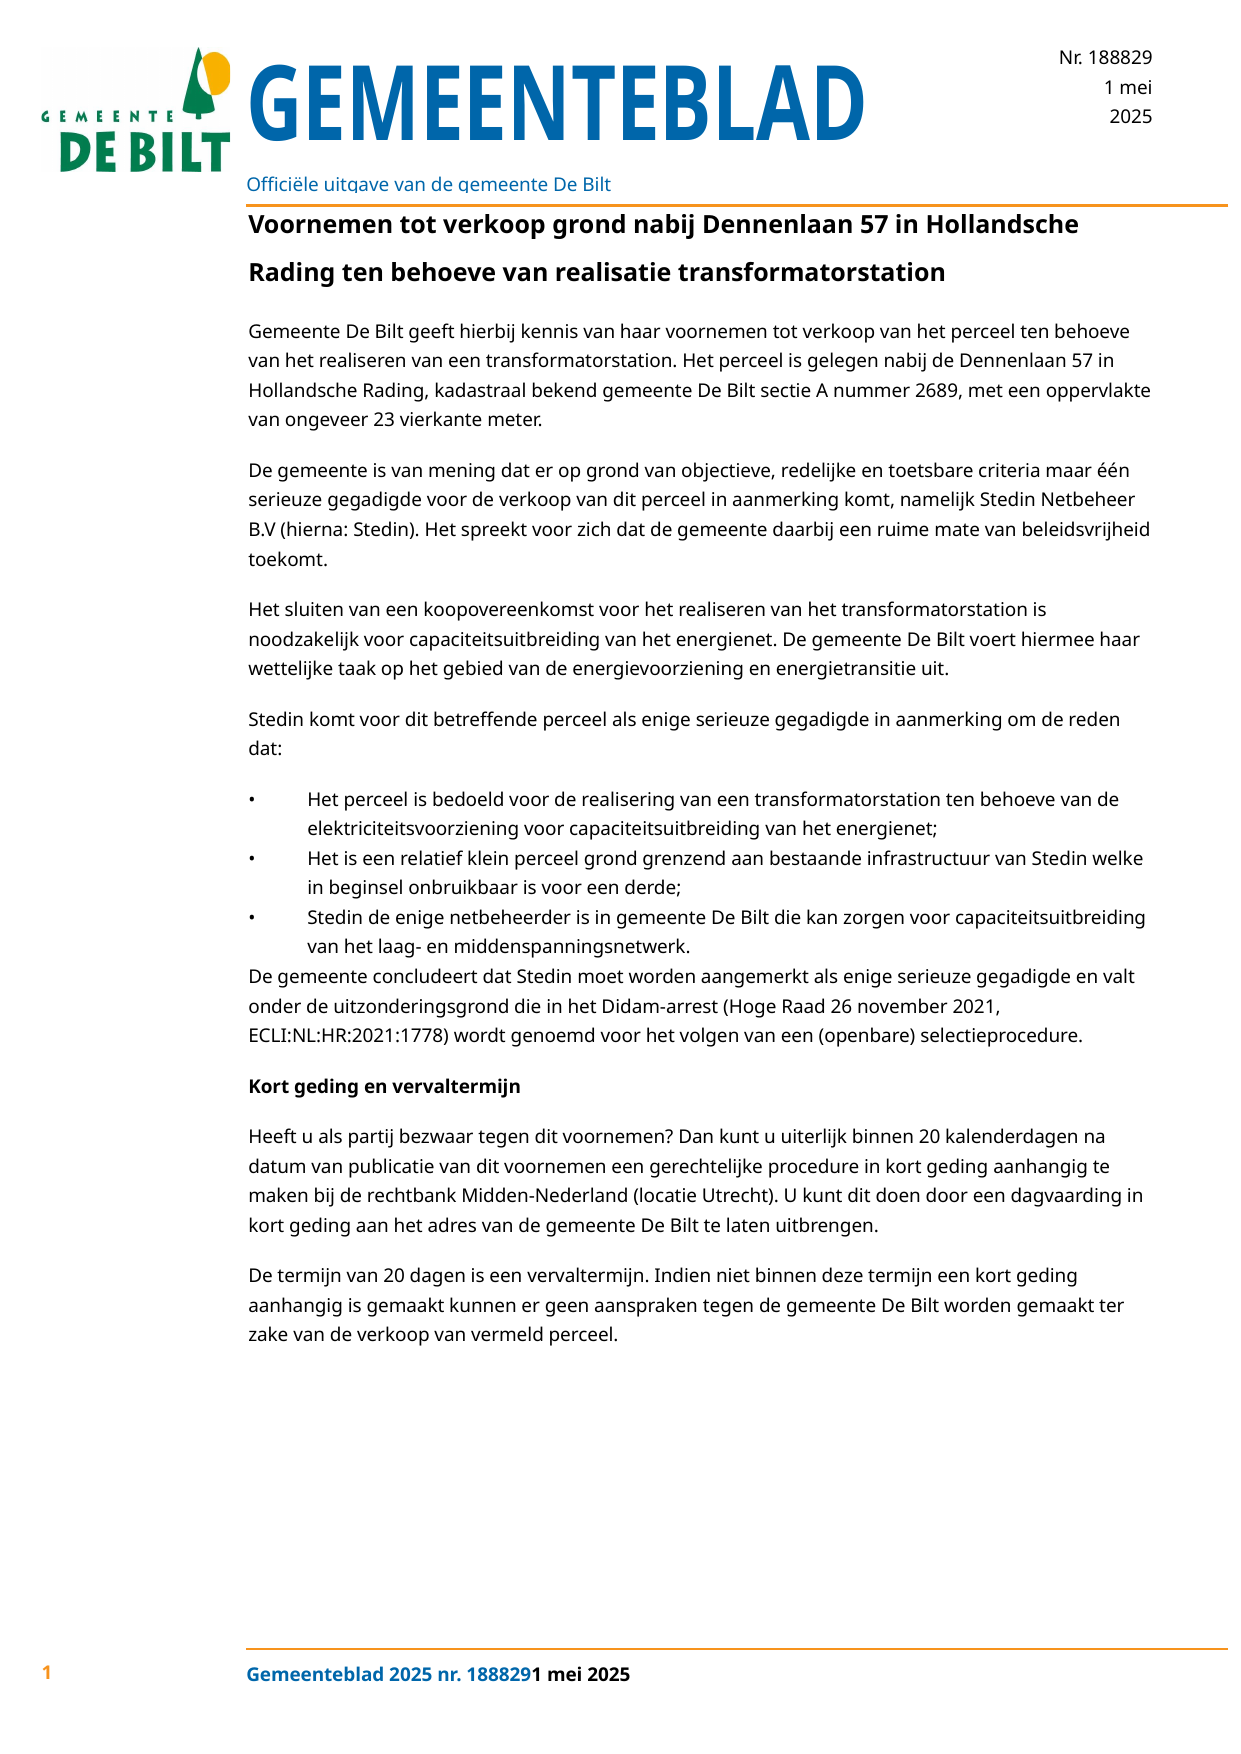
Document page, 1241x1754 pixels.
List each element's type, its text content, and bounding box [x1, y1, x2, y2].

text Stedin komt voor dit betreffende perceel als enige serieuze gegadigde in aanmerking om de reden dat: [248, 706, 1152, 761]
list Stedin de enige netbeheerder is in gemeente De Bilt die kan zorgen voor capaciteitsuitbreiding van het laag- en middenspanningsnetwerk. [248, 904, 1152, 959]
text Het sluiten van een koopovereenkomst voor het realiseren van het transformatorstation is noodzakelijk voor capaciteitsuitbreiding van het energienet. De gemeente De Bilt voert hiermee haar wettelijke taak op het gebied van de energievoorziening en energietransitie uit. [248, 596, 1152, 681]
text Voornemen tot verkoop grond nabij Dennenlaan 57 in Hollandsche Rading ten behoeve van realisatie transformatorstation [248, 207, 1152, 288]
list Het perceel is bedoeld voor de realisering van een transformatorstation ten behoeve van de elektriciteitsvoorziening voor capaciteitsuitbreiding van het energienet; [248, 786, 1152, 841]
text Kort geding en vervaltermijn [248, 1073, 1152, 1099]
text De termijn van 20 dagen is een vervaltermijn. Indien niet binnen deze termijn een kort geding aanhangig is gemaakt kunnen er geen aanspraken tegen de gemeente De Bilt worden gemaakt ter zake van de verkoop van vermeld perceel. [248, 1262, 1152, 1347]
text Heeft u als partij bezwaar tegen dit voornemen? Dan kunt u uiterlijk binnen 20 kalenderdagen na datum van publicatie van dit voornemen een gerechtelijke procedure in kort geding aanhangig te maken bij de rechtbank Midden-Nederland (locatie Utrecht). U kunt dit doen door een dagvaarding in kort geding aan het adres van de gemeente De Bilt te laten uitbrengen. [248, 1123, 1152, 1238]
picture [41, 47, 231, 172]
text De gemeente concludeert dat Stedin moet worden aangemerkt als enige serieuze gegadigde en valt onder de uitzonderingsgrond die in het Didam-arrest (Hoge Raad 26 november 2021, ECLI:NL:HR:2021:1778) wordt genoemd voor het volgen van een (openbare) selectieprocedure. [248, 963, 1152, 1048]
list Het is een relatief klein perceel grond grenzend aan bestaande infrastructuur van Stedin welke in beginsel onbruikbaar is voor een derde; [248, 845, 1152, 900]
text De gemeente is van mening dat er op grond van objectieve, redelijke en toetsbare criteria maar één serieuze gegadigde voor de verkoop van dit perceel in aanmerking komt, namelijk Stedin Netbeheer B.V (hierna: Stedin). Het spreekt voor zich dat de gemeente daarbij een ruime mate van beleidsvrijheid toekomt. [248, 457, 1152, 572]
text Gemeente De Bilt geeft hierbij kennis van haar voornemen tot verkoop van het perceel ten behoeve van het realiseren van een transformatorstation. Het perceel is gelegen nabij de Dennenlaan 57 in Hollandsche Rading, kadastraal bekend gemeente De Bilt sectie A nummer 2689, met een oppervlakte van ongeveer 23 vierkante meter. [248, 318, 1152, 432]
